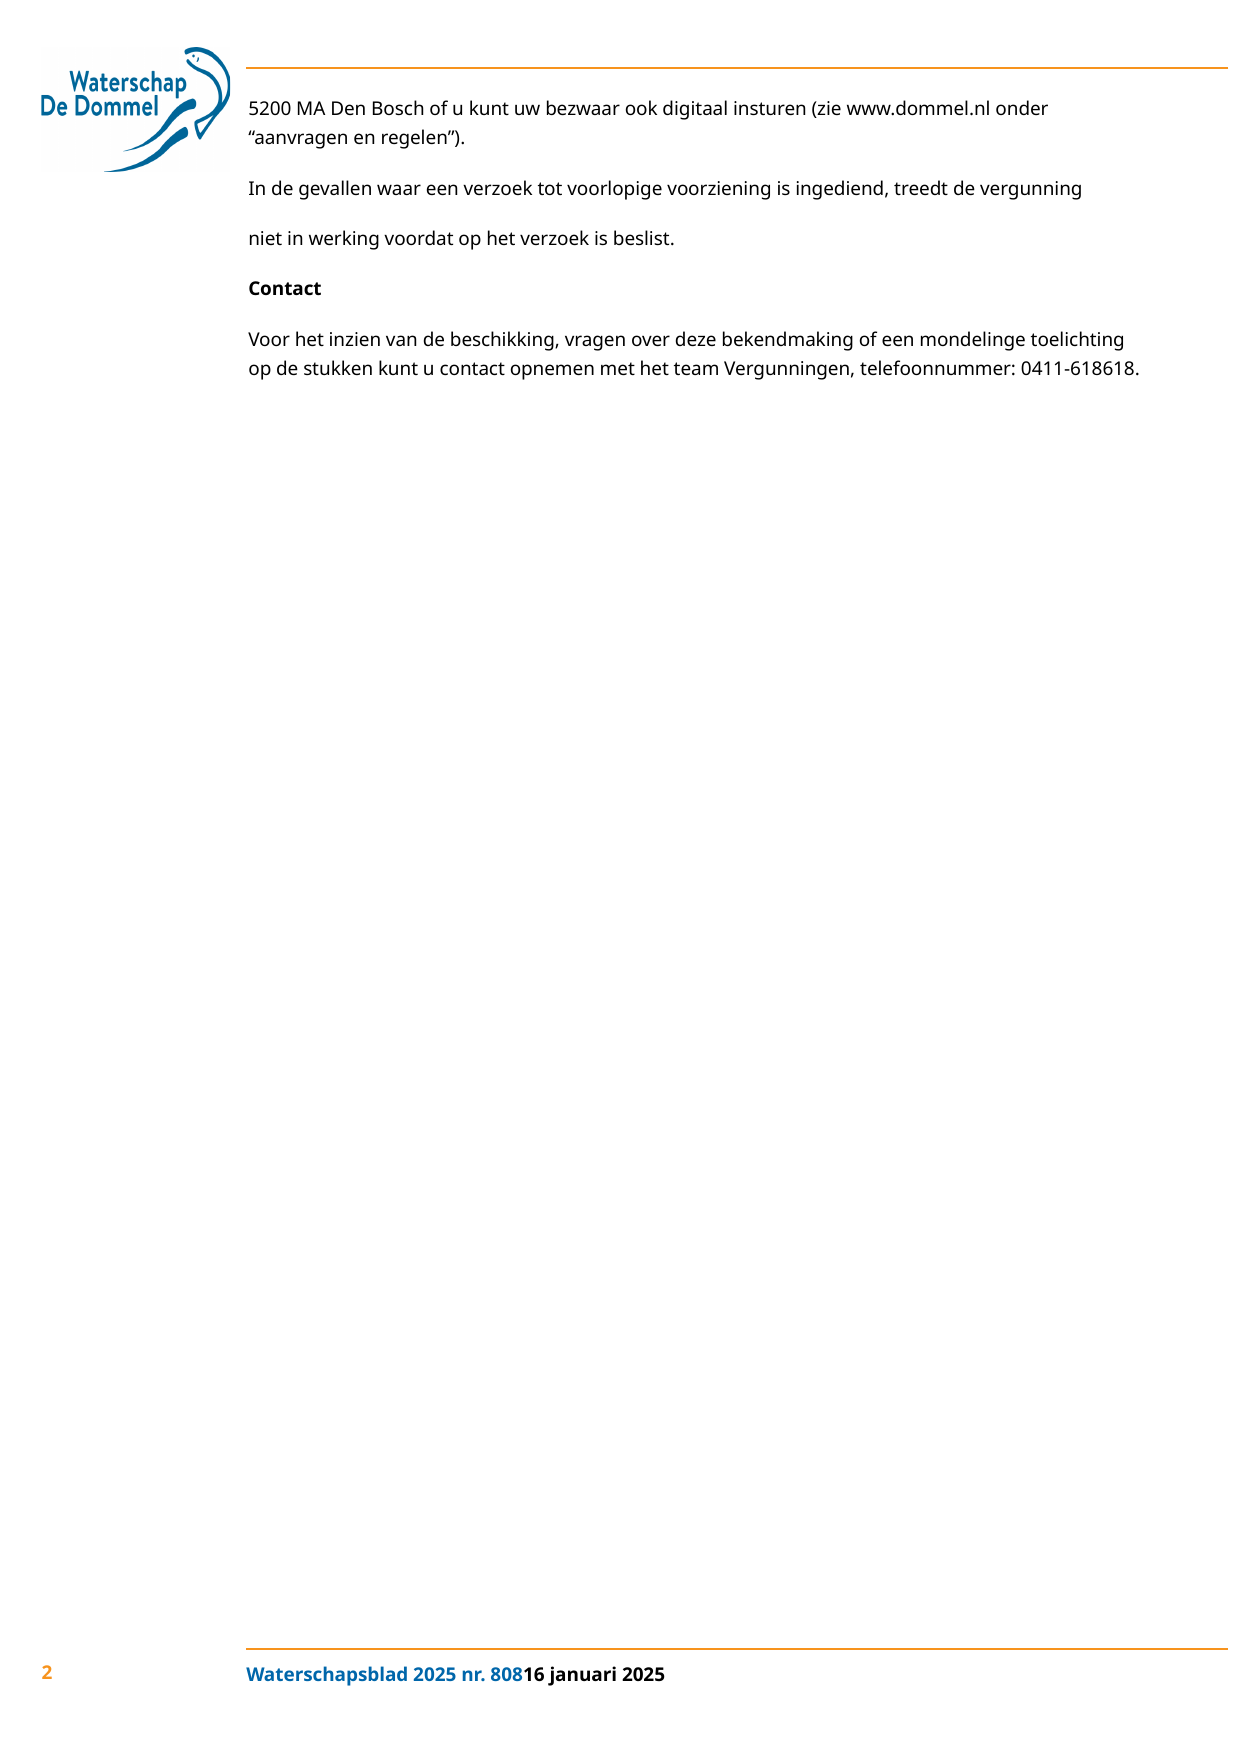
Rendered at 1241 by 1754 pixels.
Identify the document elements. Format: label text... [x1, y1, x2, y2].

picture [45, 99, 51, 111]
picture [204, 47, 231, 76]
text In de gevallen waar een verzoek tot voorlopige voorziening is ingediend, treedt de vergunning [248, 175, 1152, 201]
text Contact [248, 276, 1152, 301]
picture [41, 47, 231, 172]
picture [198, 118, 210, 131]
text 5200 MA Den Bosch of u kunt uw bezwaar ook digitaal insturen (zie www.dommel.nl onder “aanvragen en regelen”). [248, 95, 1152, 150]
text Voor het inzien van de beschikking, vragen over deze bekendmaking of een mondelinge toelichting op de stukken kunt u contact opnemen met het team Vergunningen, telefoonnummer: 0411-618618. [248, 326, 1152, 381]
text niet in werking voordat op het verzoek is beslist. [248, 225, 1152, 251]
